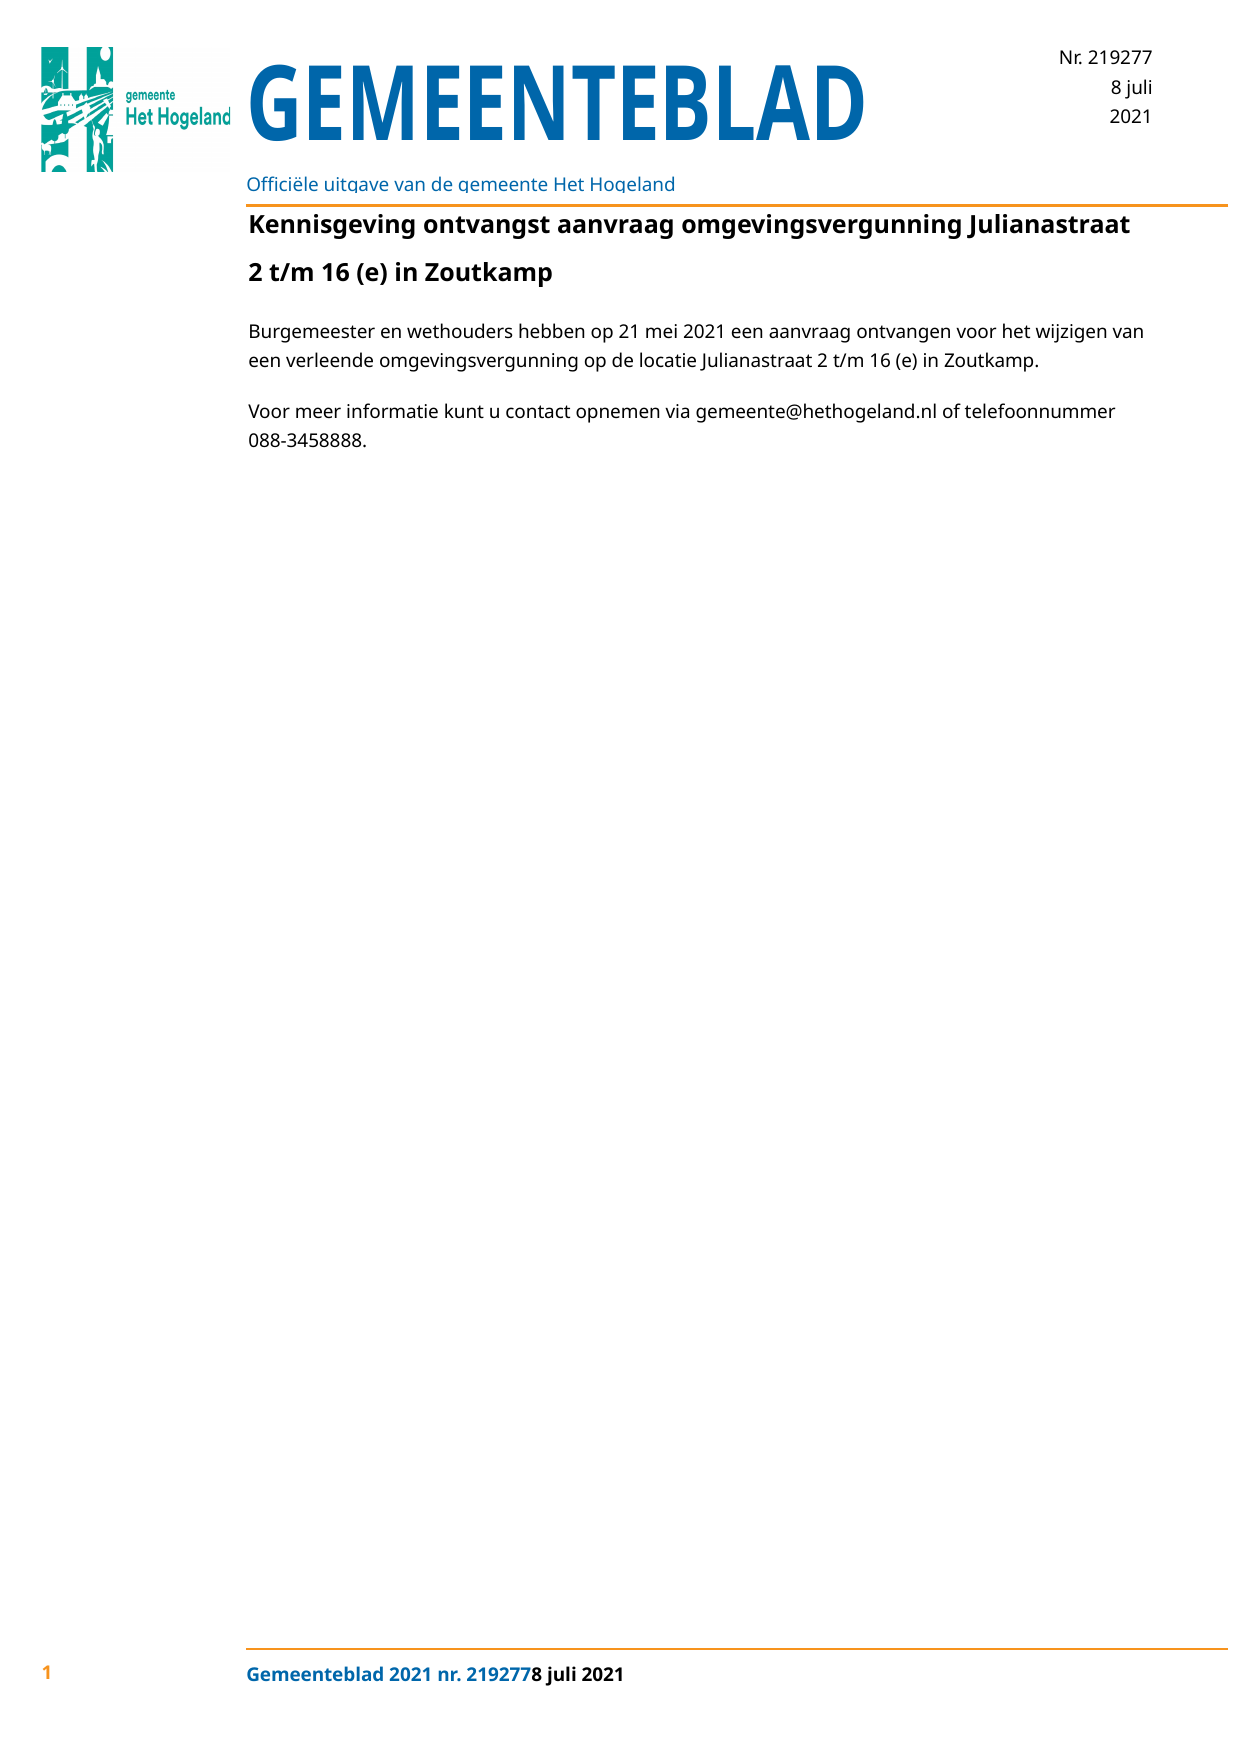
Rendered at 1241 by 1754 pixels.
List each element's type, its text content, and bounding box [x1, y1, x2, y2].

picture [41, 47, 231, 172]
text Burgemeester en wethouders hebben op 21 mei 2021 een aanvraag ontvangen voor het wijzigen van een verleende omgevingsvergunning op de locatie Julianastraat 2 t/m 16 (e) in Zoutkamp. [248, 318, 1152, 373]
text Voor meer informatie kunt u contact opnemen via gemeente@hethogeland.nl of telefoonnummer 088-3458888. [248, 398, 1152, 453]
text Kennisgeving ontvangst aanvraag omgevingsvergunning Julianastraat 2 t/m 16 (e) in Zoutkamp [248, 207, 1152, 288]
